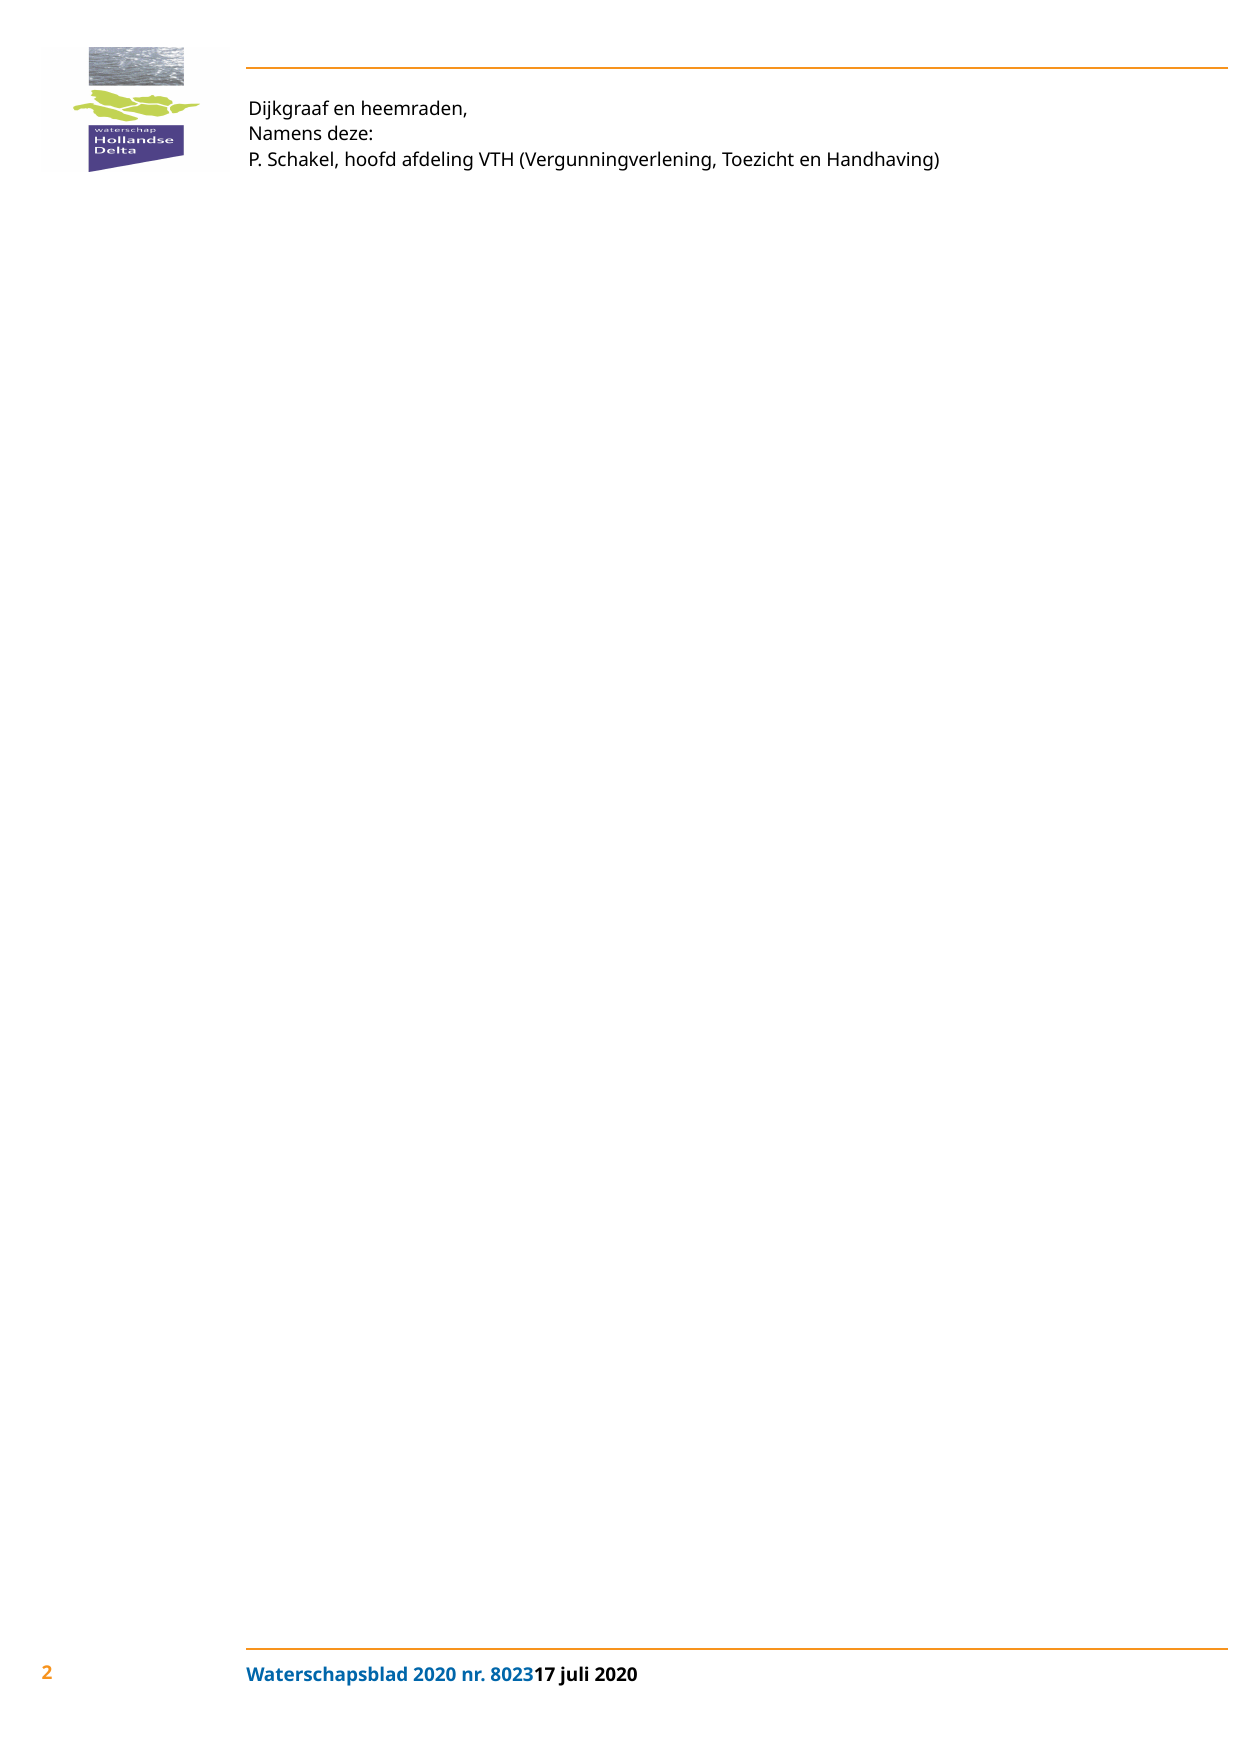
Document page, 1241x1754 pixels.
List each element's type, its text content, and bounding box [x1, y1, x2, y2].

text P. Schakel, hoofd afdeling VTH (Vergunningverlening, Toezicht en Handhaving) [248, 146, 1152, 172]
text Dijkgraaf en heemraden, [248, 95, 1152, 121]
picture [41, 47, 231, 172]
text Namens deze: [248, 121, 1152, 146]
